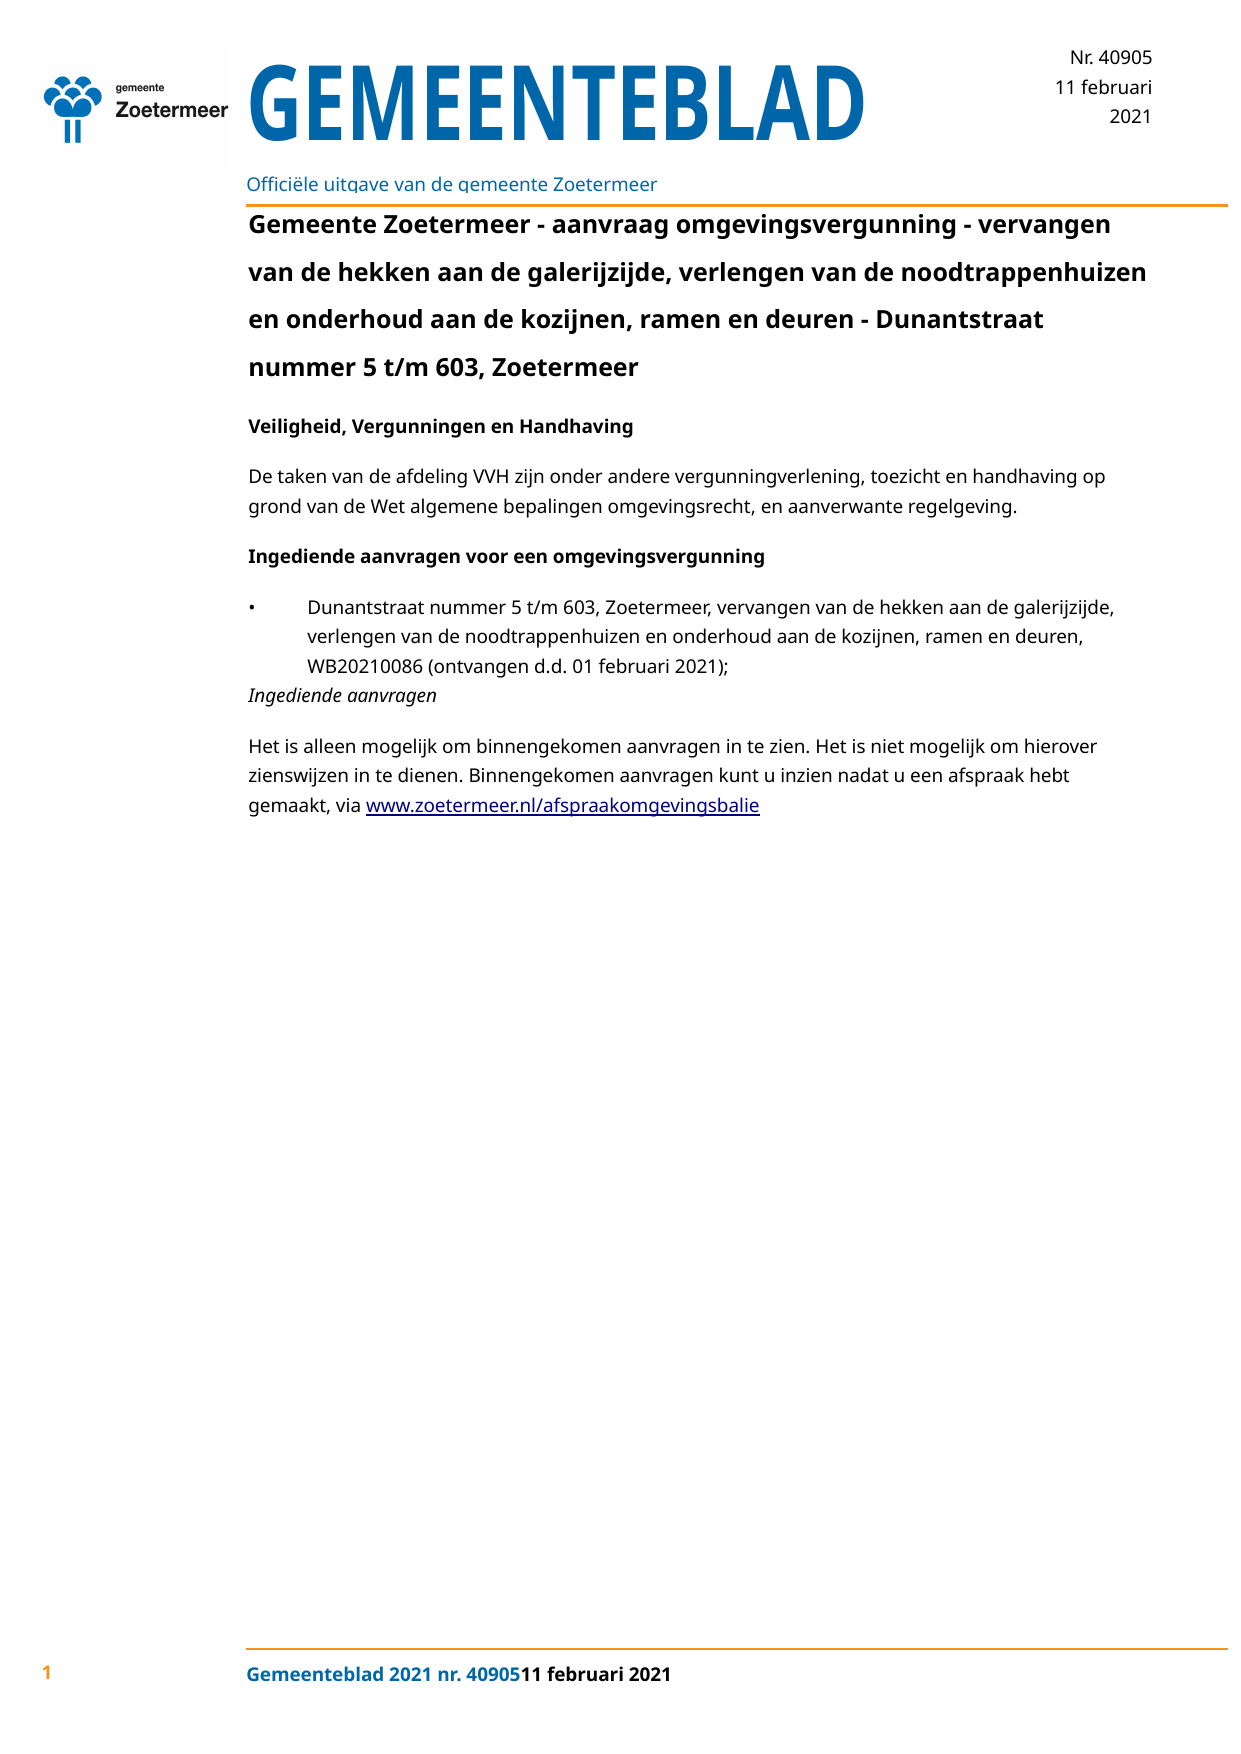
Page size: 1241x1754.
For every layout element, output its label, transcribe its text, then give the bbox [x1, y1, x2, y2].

text Ingediende aanvragen [248, 683, 1152, 708]
list Dunantstraat nummer 5 t/m 603, Zoetermeer, vervangen van de hekken aan de galerijzijde, verlengen van de noodtrappenhuizen en onderhoud aan de kozijnen, ramen en deuren, WB20210086 (ontvangen d.d. 01 februari 2021); [248, 594, 1152, 679]
text De taken van de afdeling VVH zijn onder andere vergunningverlening, toezicht en handhaving op grond van de Wet algemene bepalingen omgevingsrecht, en aanverwante regelgeving. [248, 463, 1152, 519]
text Ingediende aanvragen voor een omgevingsvergunning [248, 543, 1152, 569]
picture [41, 47, 231, 172]
text Gemeente Zoetermeer - aanvraag omgevingsvergunning - vervangen van de hekken aan de galerijzijde, verlengen van de noodtrappenhuizen en onderhoud aan de kozijnen, ramen en deuren - Dunantstraat nummer 5 t/m 603, Zoetermeer [248, 207, 1152, 384]
text Het is alleen mogelijk om binnengekomen aanvragen in te zien. Het is niet mogelijk om hierover zienswijzen in te dienen. Binnengekomen aanvragen kunt u inzien nadat u een afspraak hebt gemaakt, via www.zoetermeer.nl/afspraakomgevingsbalie [248, 733, 1152, 818]
text Veiligheid, Vergunningen en Handhaving [248, 413, 1152, 439]
